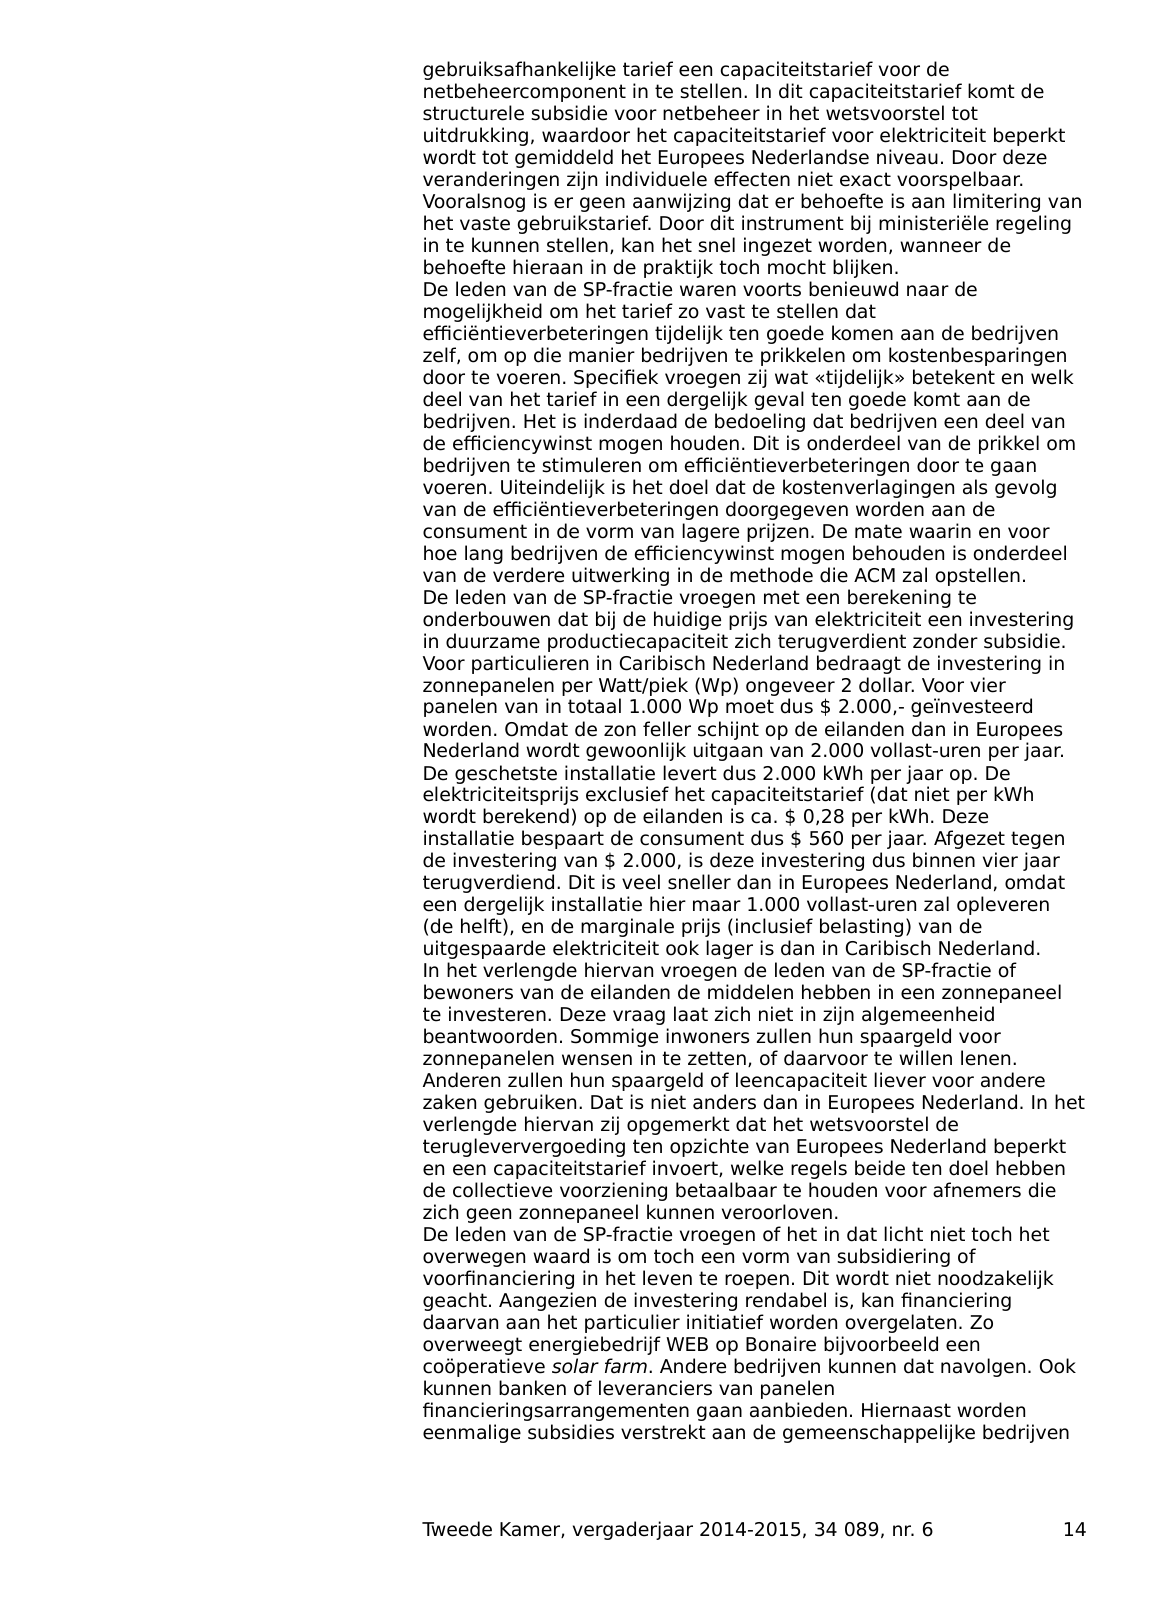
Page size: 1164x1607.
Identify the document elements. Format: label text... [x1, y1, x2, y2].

text De leden van de SP-fractie waren voorts benieuwd naar de mogelijkheid om het tarief zo vast te stellen dat efficiëntieverbeteringen tijdelijk ten goede komen aan de bedrijven zelf, om op die manier bedrijven te prikkelen om kostenbesparingen door te voeren. Specifiek vroegen zij wat «tijdelijk» betekent en welk deel van het tarief in een dergelijk geval ten goede komt aan de bedrijven. Het is inderdaad de bedoeling dat bedrijven een deel van de efficiencywinst mogen houden. Dit is onderdeel van de prikkel om bedrijven te stimuleren om efficiëntieverbeteringen door te gaan voeren. Uiteindelijk is het doel dat de kostenverlagingen als gevolg van de efficiëntieverbeteringen doorgegeven worden aan de consument in de vorm van lagere prijzen. De mate waarin en voor hoe lang bedrijven de efficiencywinst mogen behouden is onderdeel van de verdere uitwerking in de methode die ACM zal opstellen. [422, 279, 1087, 587]
text gebruiksafhankelijke tarief een capaciteitstarief voor de netbeheercomponent in te stellen. In dit capaciteitstarief komt de structurele subsidie voor netbeheer in het wetsvoorstel tot uitdrukking, waardoor het capaciteitstarief voor elektriciteit beperkt wordt tot gemiddeld het Europees Nederlandse niveau. Door deze veranderingen zijn individuele effecten niet exact voorspelbaar. Vooralsnog is er geen aanwijzing dat er behoefte is aan limitering van het vaste gebruikstarief. Door dit instrument bij ministeriële regeling in te kunnen stellen, kan het snel ingezet worden, wanneer de behoefte hieraan in de praktijk toch mocht blijken. [422, 59, 1087, 279]
text In het verlengde hiervan vroegen de leden van de SP-fractie of bewoners van de eilanden de middelen hebben in een zonnepaneel te investeren. Deze vraag laat zich niet in zijn algemeenheid beantwoorden. Sommige inwoners zullen hun spaargeld voor zonnepanelen wensen in te zetten, of daarvoor te willen lenen. Anderen zullen hun spaargeld of leencapaciteit liever voor andere zaken gebruiken. Dat is niet anders dan in Europees Nederland. In het verlengde hiervan zij opgemerkt dat het wetsvoorstel de terugleververgoeding ten opzichte van Europees Nederland beperkt en een capaciteitstarief invoert, welke regels beide ten doel hebben de collectieve voorziening betaalbaar te houden voor afnemers die zich geen zonnepaneel kunnen veroorloven. [422, 960, 1087, 1224]
text De leden van de SP-fractie vroegen met een berekening te onderbouwen dat bij de huidige prijs van elektriciteit een investering in duurzame productiecapaciteit zich terugverdient zonder subsidie. Voor particulieren in Caribisch Nederland bedraagt de investering in zonnepanelen per Watt/piek (Wp) ongeveer 2 dollar. Voor vier panelen van in totaal 1.000 Wp moet dus $ 2.000,- geïnvesteerd worden. Omdat de zon feller schijnt op de eilanden dan in Europees Nederland wordt gewoonlijk uitgaan van 2.000 vollast-uren per jaar. De geschetste installatie levert dus 2.000 kWh per jaar op. De elektriciteitsprijs exclusief het capaciteitstarief (dat niet per kWh wordt berekend) op de eilanden is ca. $ 0,28 per kWh. Deze installatie bespaart de consument dus $ 560 per jaar. Afgezet tegen de investering van $ 2.000, is deze investering dus binnen vier jaar terugverdiend. Dit is veel sneller dan in Europees Nederland, omdat een dergelijk installatie hier maar 1.000 vollast-uren zal opleveren (de helft), en de marginale prijs (inclusief belasting) van de uitgespaarde elektriciteit ook lager is dan in Caribisch Nederland. [422, 587, 1087, 960]
text De leden van de SP-fractie vroegen of het in dat licht niet toch het overwegen waard is om toch een vorm van subsidiering of voorfinanciering in het leven te roepen. Dit wordt niet noodzakelijk geacht. Aangezien de investering rendabel is, kan financiering daarvan aan het particulier initiatief worden overgelaten. Zo overweegt energiebedrijf WEB op Bonaire bijvoorbeeld een coöperatieve solar farm. Andere bedrijven kunnen dat navolgen. Ook kunnen banken of leveranciers van panelen financieringsarrangementen gaan aanbieden. Hiernaast worden eenmalige subsidies verstrekt aan de gemeenschappelijke bedrijven [422, 1224, 1087, 1444]
